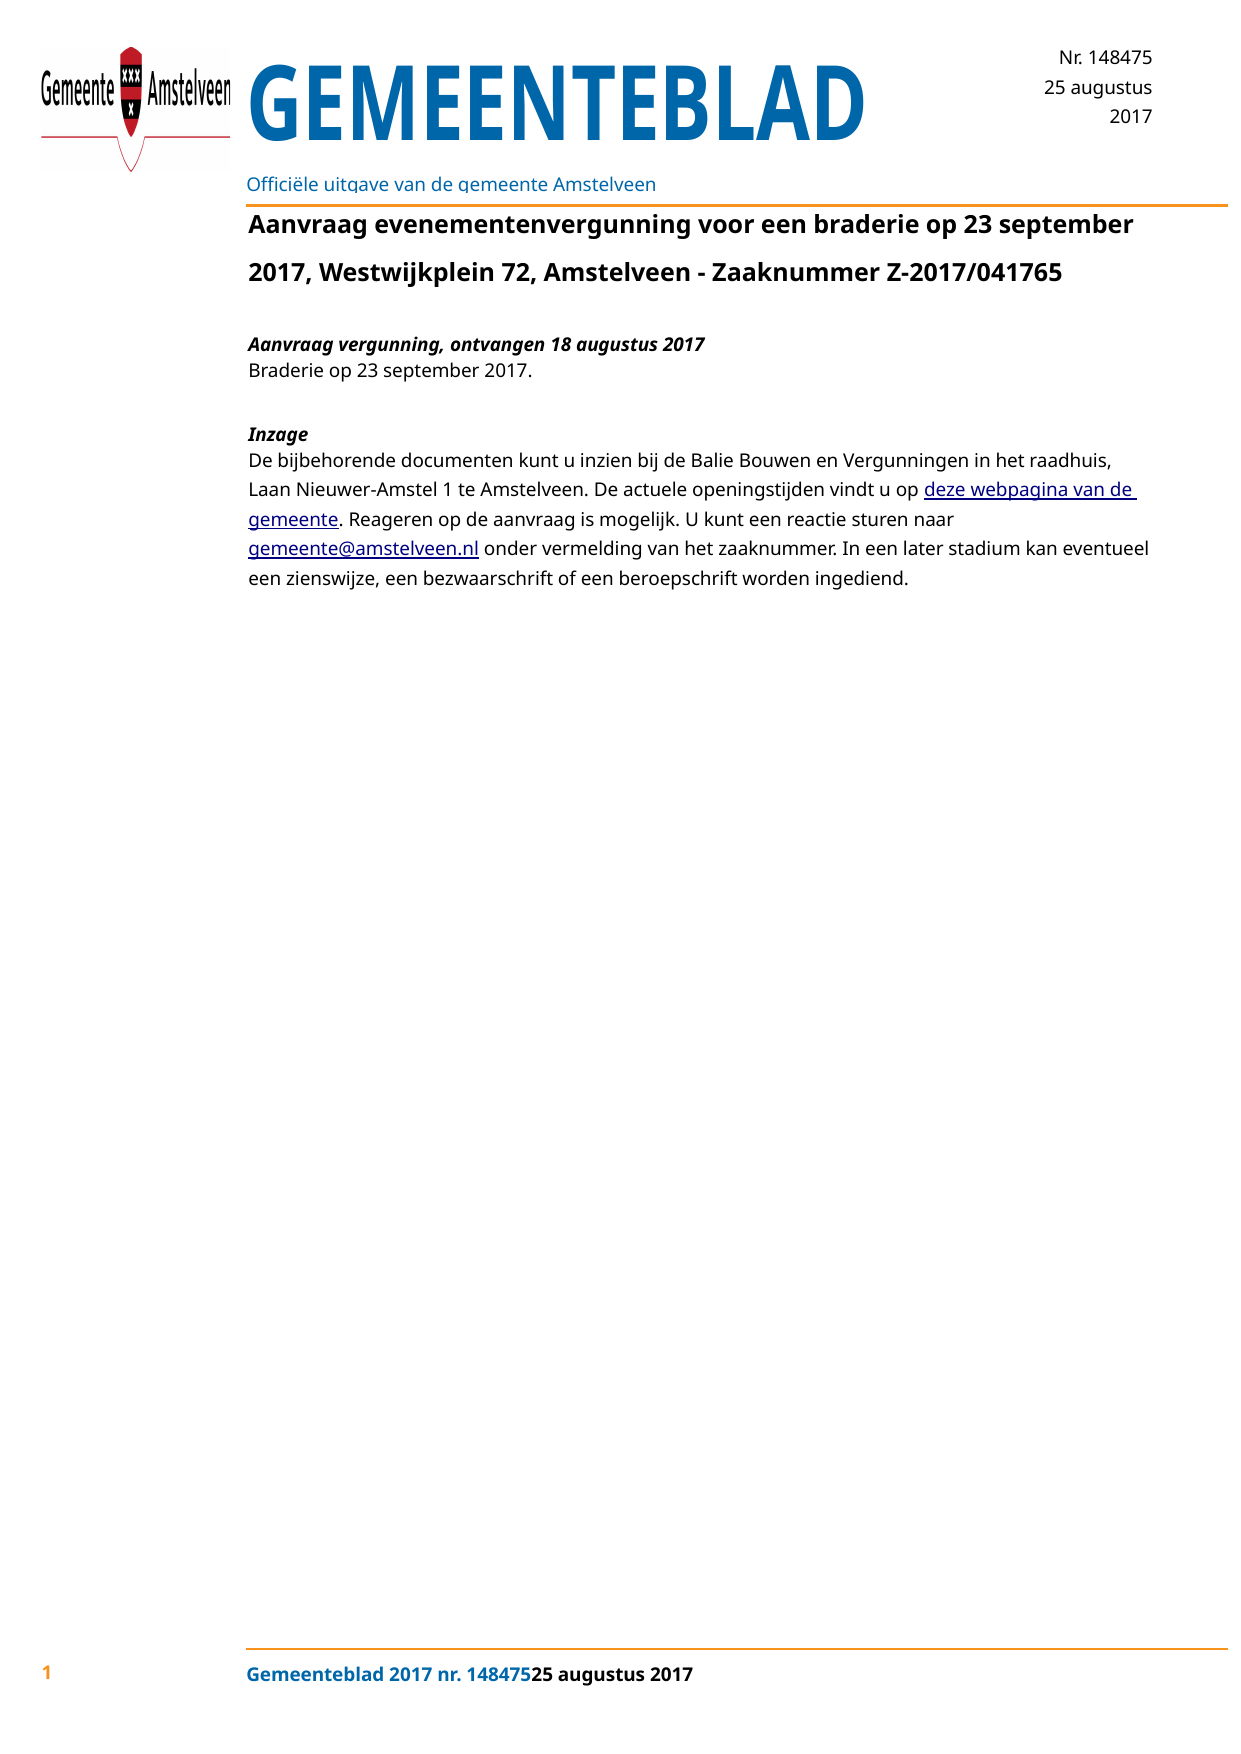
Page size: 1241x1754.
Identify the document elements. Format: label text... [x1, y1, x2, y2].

text Aanvraag evenementenvergunning voor een braderie op 23 september 2017, Westwijkplein 72, Amstelveen - Zaaknummer Z-2017/041765 [248, 207, 1152, 288]
text Aanvraag vergunning, ontvangen 18 augustus 2017 [248, 331, 1152, 357]
text Inzage [248, 421, 1152, 447]
text De bijbehorende documenten kunt u inzien bij de Balie Bouwen en Vergunningen in het raadhuis, Laan Nieuwer-Amstel 1 te Amstelveen. De actuele openingstijden vindt u op deze webpagina van de gemeente. Reageren op de aanvraag is mogelijk. U kunt een reactie sturen naar gemeente@amstelveen.nl onder vermelding van het zaaknummer. In een later stadium kan eventueel een zienswijze, een bezwaarschrift of een beroepschrift worden ingediend. [248, 447, 1152, 591]
picture [41, 47, 231, 172]
text Braderie op 23 september 2017. [248, 357, 1152, 383]
